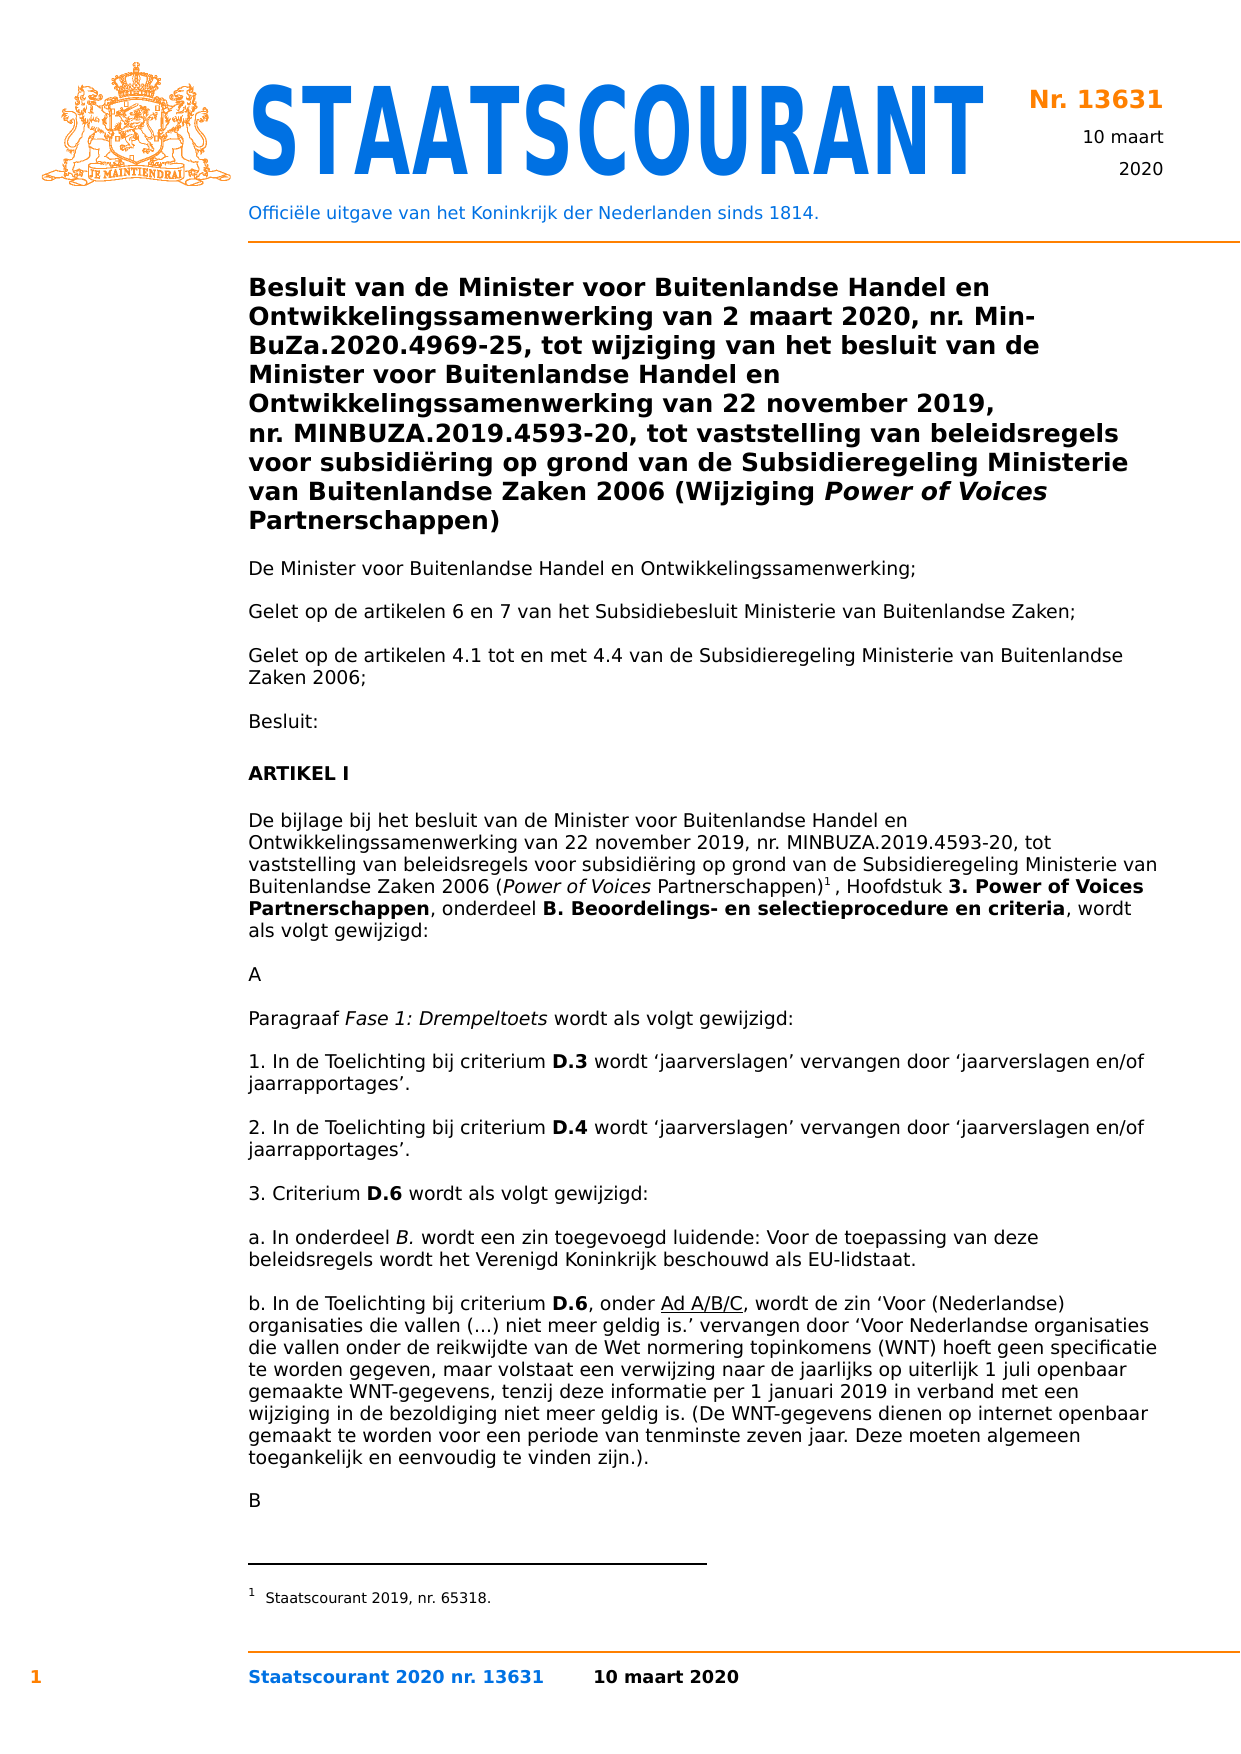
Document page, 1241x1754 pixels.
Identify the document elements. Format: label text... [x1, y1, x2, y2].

text Paragraaf Fase 1: Drempeltoets wordt als volgt gewijzigd: [248, 1007, 1163, 1029]
text 3. Criterium D.6 wordt als volgt gewijzigd: [248, 1183, 1163, 1205]
text Besluit: [248, 711, 1163, 733]
table_cell 2020 [998, 153, 1240, 203]
table_header [25, 62, 248, 241]
text De Minister voor Buitenlandse Handel en Ontwikkelingssamenwerking; [248, 557, 1163, 579]
table_header STAATSCOURANT [248, 62, 998, 203]
text Gelet op de artikelen 6 en 7 van het Subsidiebesluit Ministerie van Buitenlandse Zaken; [248, 601, 1163, 623]
table_cell 10 maart [998, 121, 1240, 153]
text B [248, 1490, 1163, 1512]
text 1. In de Toelichting bij criterium D.3 wordt ‘jaarverslagen’ vervangen door ‘jaarverslagen en/of jaarrapportages’. [248, 1051, 1163, 1095]
table_header Nr. 13631 [998, 62, 1240, 121]
text Staatscourant 2019, nr. 65318. [248, 1586, 1163, 1608]
table_cell Officiële uitgave van het Koninkrijk der Nederlanden sinds 1814. [248, 203, 1240, 241]
text De bijlage bij het besluit van de Minister voor Buitenlandse Handel en Ontwikkelingssamenwerking van 22 november 2019, nr. MINBUZA.2019.4593-20, tot vaststelling van beleidsregels voor subsidiëring op grond van de Subsidieregeling Ministerie van Buitenlandse Zaken 2006 (Power of Voices Partnerschappen), Hoofdstuk 3. Power of Voices Partnerschappen, onderdeel B. Beoordelings- en selectieprocedure en criteria, wordt als volgt gewijzigd: [248, 810, 1163, 942]
picture [41, 62, 231, 186]
subtitle Besluit van de Minister voor Buitenlandse Handel en Ontwikkelingssamenwerking van 2 maart 2020, nr. Min-BuZa.2020.4969-25, tot wijziging van het besluit van de Minister voor Buitenlandse Handel en Ontwikkelingssamenwerking van 22 november 2019, nr. MINBUZA.2019.4593-20, tot vaststelling van beleidsregels voor subsidiëring op grond van de Subsidieregeling Ministerie van Buitenlandse Zaken 2006 (Wijziging Power of Voices Partnerschappen) [248, 273, 1163, 536]
text 2. In de Toelichting bij criterium D.4 wordt ‘jaarverslagen’ vervangen door ‘jaarverslagen en/of jaarrapportages’. [248, 1117, 1163, 1161]
text b. In de Toelichting bij criterium D.6, onder Ad A/B/C, wordt de zin ‘Voor (Nederlandse) organisaties die vallen (...) niet meer geldig is.’ vervangen door ‘Voor Nederlandse organisaties die vallen onder de reikwijdte van de Wet normering topinkomens (WNT) hoeft geen specificatie te worden gegeven, maar volstaat een verwijzing naar de jaarlijks op uiterlijk 1 juli openbaar gemaakte WNT-gegevens, tenzij deze informatie per 1 januari 2019 in verband met een wijziging in de bezoldiging niet meer geldig is. (De WNT-gegevens dienen op internet openbaar gemaakt te worden voor een periode van tenminste zeven jaar. Deze moeten algemeen toegankelijk en eenvoudig te vinden zijn.). [248, 1293, 1163, 1468]
text a. In onderdeel B. wordt een zin toegevoegd luidende: Voor de toepassing van deze beleidsregels wordt het Verenigd Koninkrijk beschouwd als EU-lidstaat. [248, 1227, 1163, 1271]
subtitle ARTIKEL I [248, 763, 1163, 785]
text Gelet op de artikelen 4.1 tot en met 4.4 van de Subsidieregeling Ministerie van Buitenlandse Zaken 2006; [248, 645, 1163, 689]
text A [248, 964, 1163, 986]
